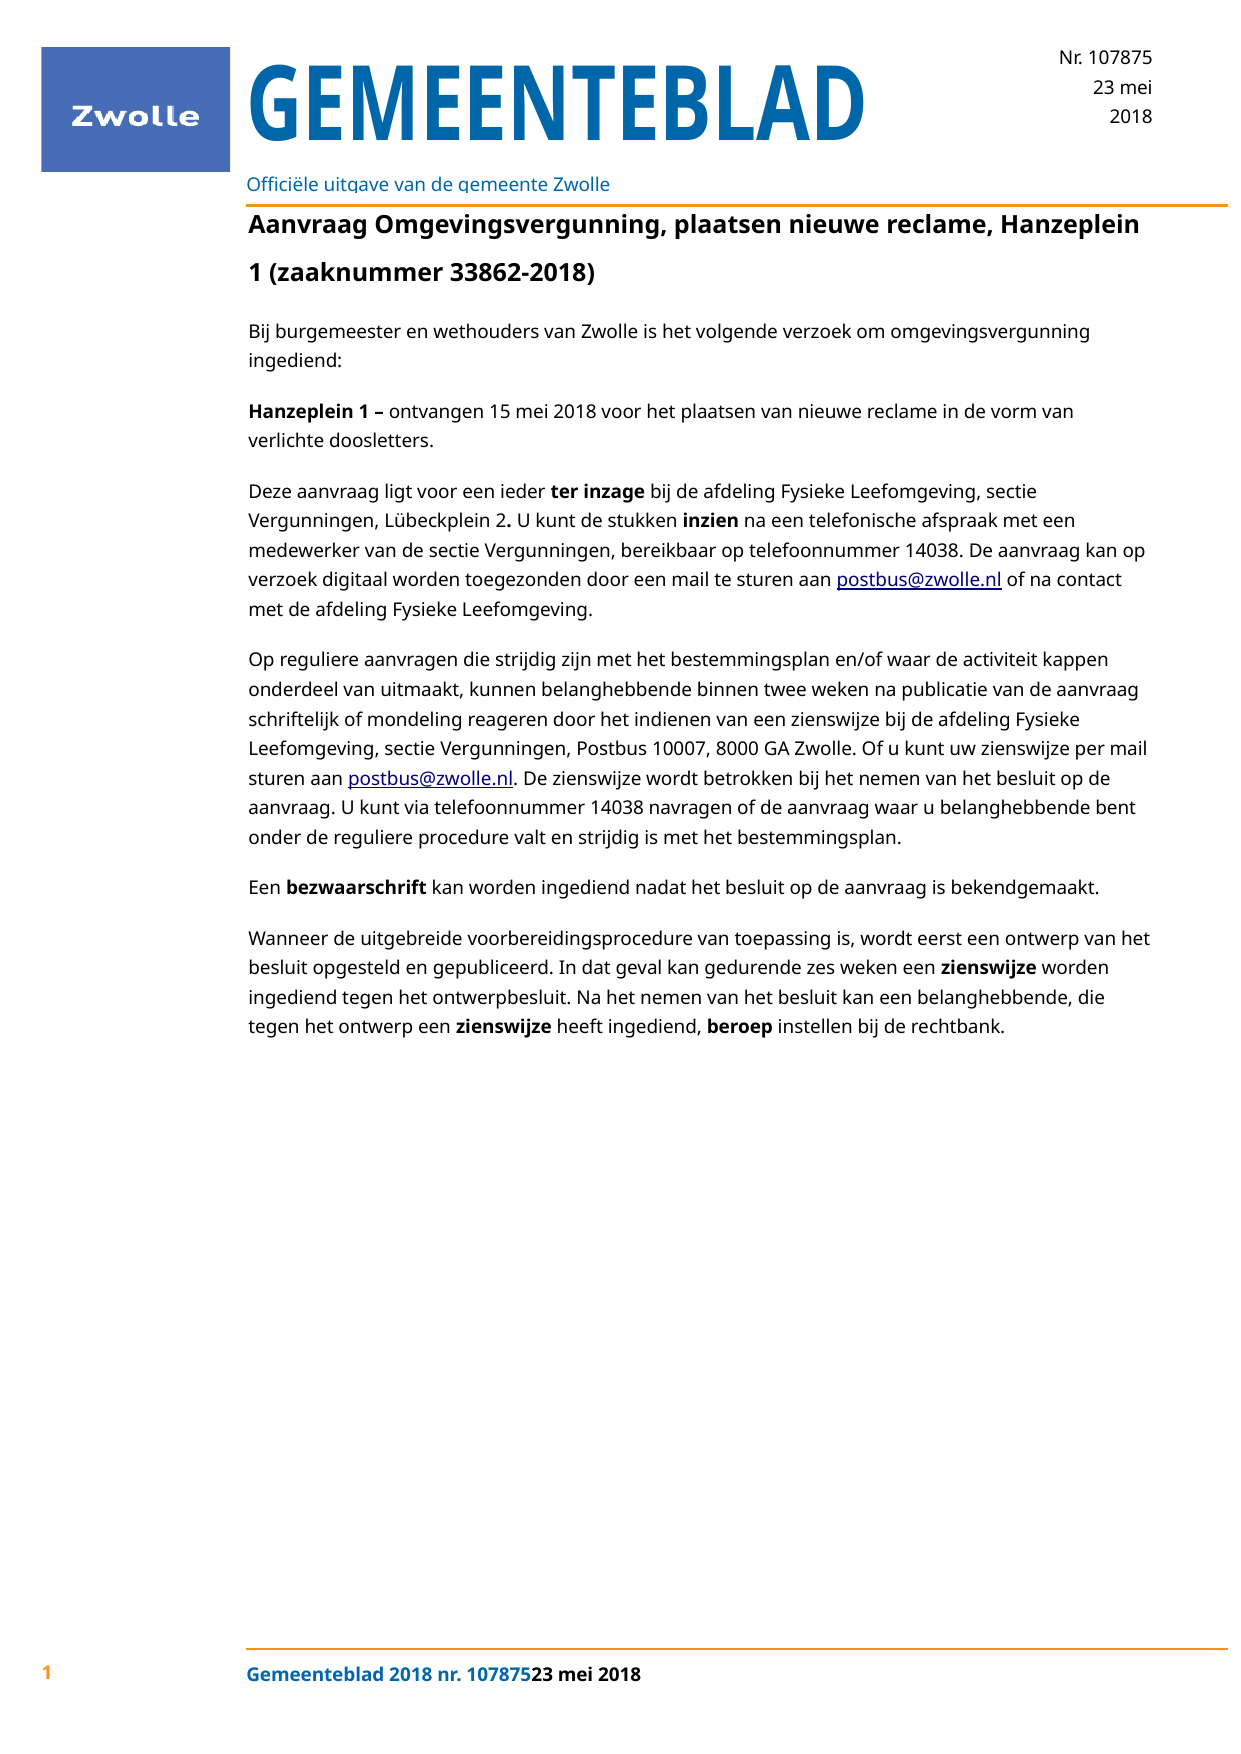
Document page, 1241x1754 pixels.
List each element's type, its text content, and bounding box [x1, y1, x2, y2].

text Een bezwaarschrift kan worden ingediend nadat het besluit op de aanvraag is bekendgemaakt. [248, 874, 1152, 900]
text Aanvraag Omgevingsvergunning, plaatsen nieuwe reclame, Hanzeplein 1 (zaaknummer 33862-2018) [248, 207, 1152, 288]
text Bij burgemeester en wethouders van Zwolle is het volgende verzoek om omgevingsvergunning ingediend: [248, 318, 1152, 373]
text Deze aanvraag ligt voor een ieder ter inzage bij de afdeling Fysieke Leefomgeving, sectie Vergunningen, Lübeckplein 2. U kunt de stukken inzien na een telefonische afspraak met een medewerker van de sectie Vergunningen, bereikbaar op telefoonnummer 14038. De aanvraag kan op verzoek digitaal worden toegezonden door een mail te sturen aan postbus@zwolle.nl of na contact met de afdeling Fysieke Leefomgeving. [248, 478, 1152, 622]
text Op reguliere aanvragen die strijdig zijn met het bestemmingsplan en/of waar de activiteit kappen onderdeel van uitmaakt, kunnen belanghebbende binnen twee weken na publicatie van de aanvraag schriftelijk of mondeling reageren door het indienen van een zienswijze bij de afdeling Fysieke Leefomgeving, sectie Vergunningen, Postbus 10007, 8000 GA Zwolle. Of u kunt uw zienswijze per mail sturen aan postbus@zwolle.nl. De zienswijze wordt betrokken bij het nemen van het besluit op de aanvraag. U kunt via telefoonnummer 14038 navragen of de aanvraag waar u belanghebbende bent onder de reguliere procedure valt en strijdig is met het bestemmingsplan. [248, 647, 1152, 850]
text Wanneer de uitgebreide voorbereidingsprocedure van toepassing is, wordt eerst een ontwerp van het besluit opgesteld en gepubliceerd. In dat geval kan gedurende zes weken een zienswijze worden ingediend tegen het ontwerpbesluit. Na het nemen van het besluit kan een belanghebbende, die tegen het ontwerp een zienswijze heeft ingediend, beroep instellen bij de rechtbank. [248, 925, 1152, 1039]
text Hanzeplein 1 – ontvangen 15 mei 2018 voor het plaatsen van nieuwe reclame in de vorm van verlichte doosletters. [248, 398, 1152, 453]
picture [41, 47, 231, 172]
